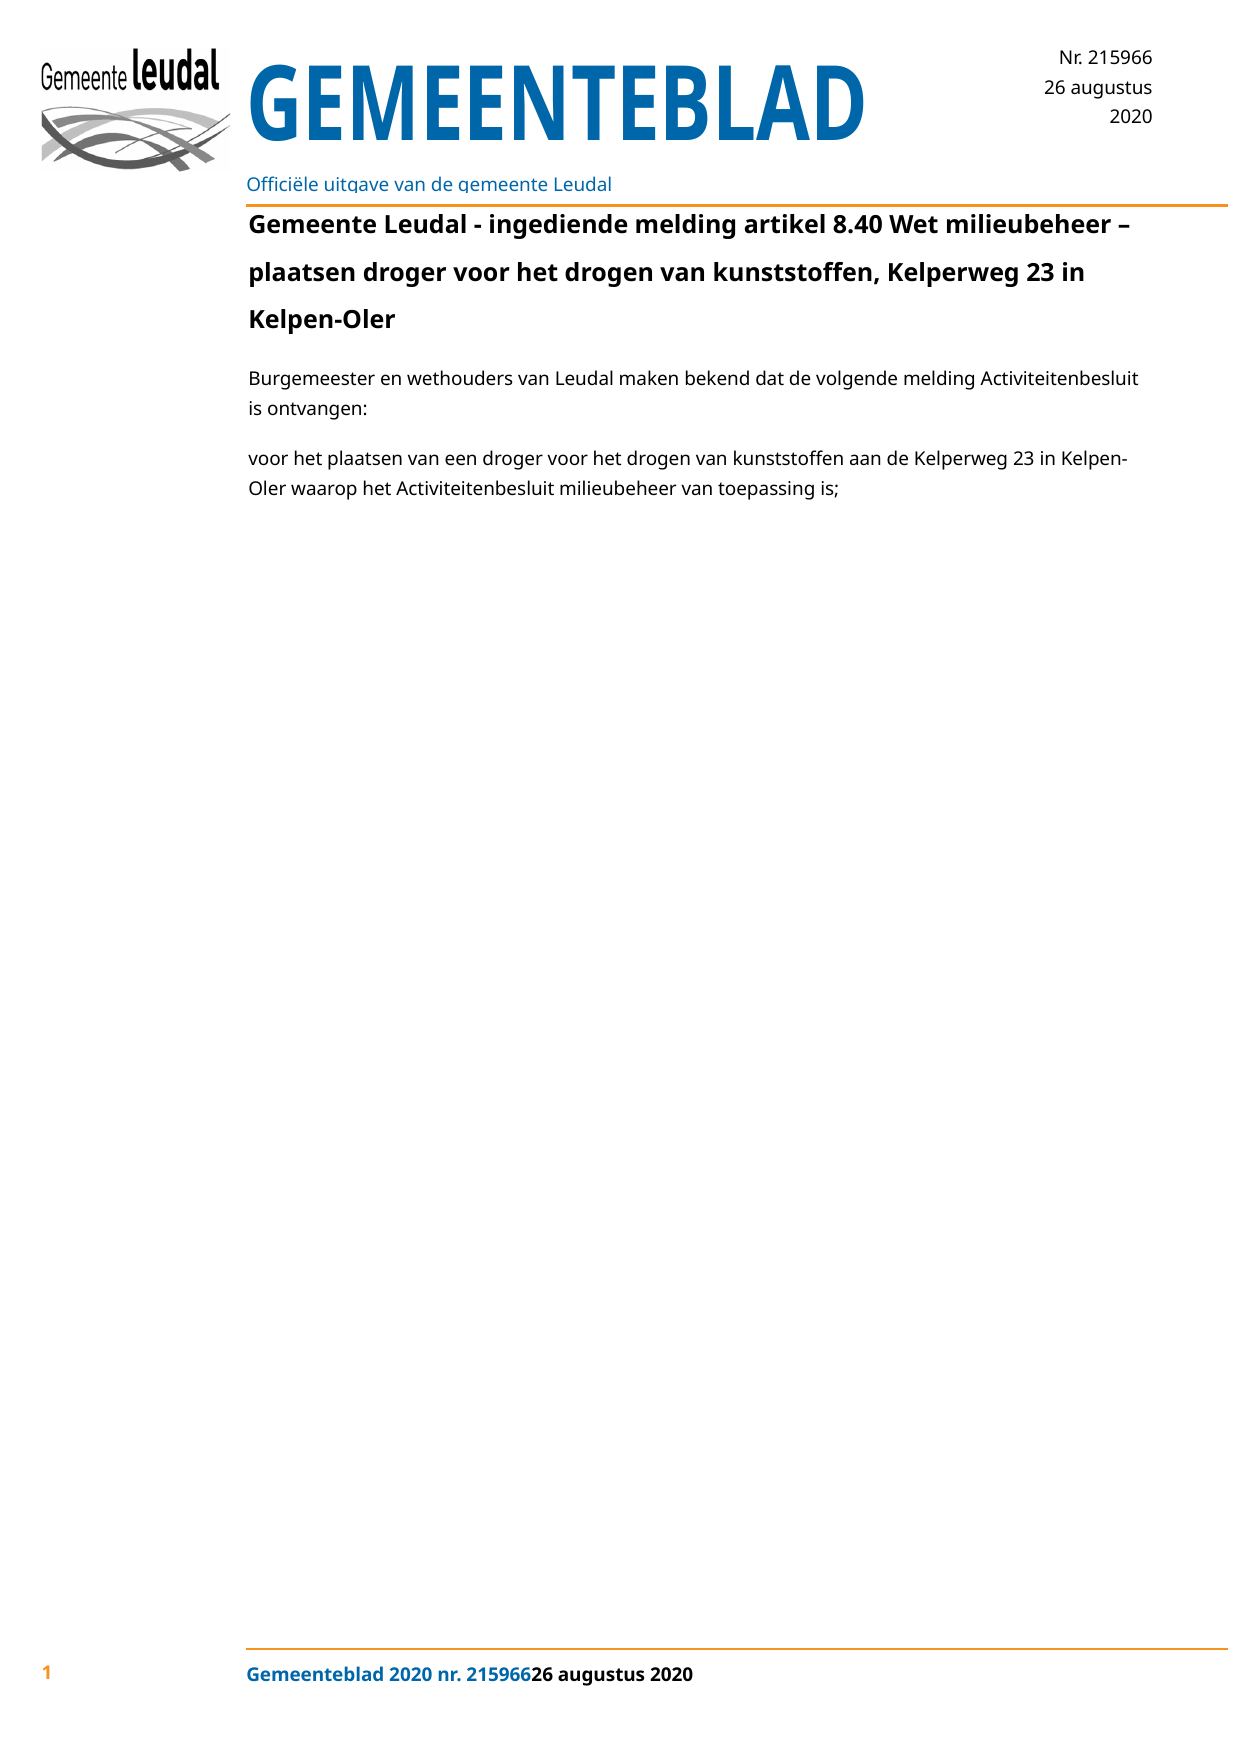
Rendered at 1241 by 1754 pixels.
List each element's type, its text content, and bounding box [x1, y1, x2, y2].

picture [41, 47, 231, 172]
text Gemeente Leudal - ingediende melding artikel 8.40 Wet milieubeheer –plaatsen droger voor het drogen van kunststoffen, Kelperweg 23 in Kelpen-Oler [248, 207, 1152, 336]
text voor het plaatsen van een droger voor het drogen van kunststoffen aan de Kelperweg 23 in Kelpen-Oler waarop het Activiteitenbesluit milieubeheer van toepassing is; [248, 446, 1152, 501]
text Burgemeester en wethouders van Leudal maken bekend dat de volgende melding Activiteitenbesluit is ontvangen: [248, 366, 1152, 421]
